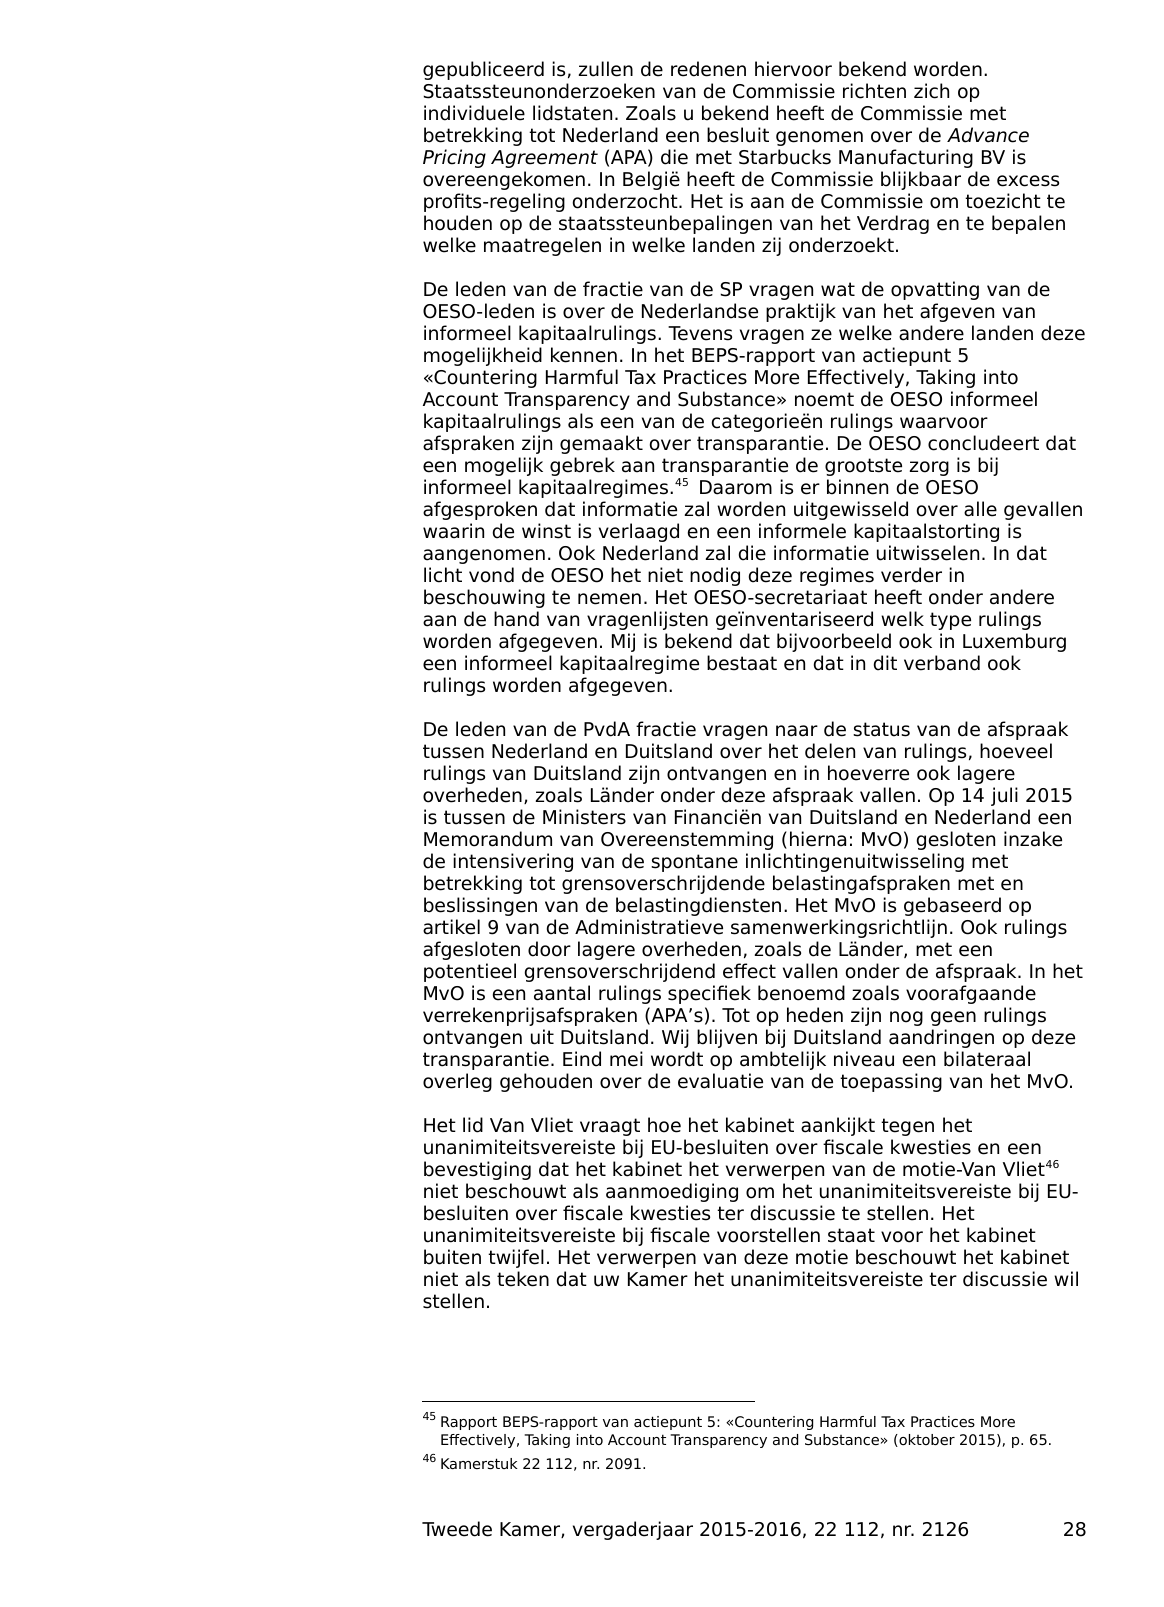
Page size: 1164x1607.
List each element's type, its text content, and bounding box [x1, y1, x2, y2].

text Rapport BEPS-rapport van actiepunt 5: «Countering Harmful Tax Practices More Effectively, Taking into Account Transparency and Substance» (oktober 2015), p. 65. [422, 1410, 1087, 1449]
text gepubliceerd is, zullen de redenen hiervoor bekend worden. Staatssteunonderzoeken van de Commissie richten zich op individuele lidstaten. Zoals u bekend heeft de Commissie met betrekking tot Nederland een besluit genomen over de Advance Pricing Agreement (APA) die met Starbucks Manufacturing BV is overeengekomen. In België heeft de Commissie blijkbaar de excess profits-regeling onderzocht. Het is aan de Commissie om toezicht te houden op de staatssteunbepalingen van het Verdrag en te bepalen welke maatregelen in welke landen zij onderzoekt. [422, 59, 1087, 257]
text Het lid Van Vliet vraagt hoe het kabinet aankijkt tegen het unanimiteitsvereiste bij EU-besluiten over fiscale kwesties en een bevestiging dat het kabinet het verwerpen van de motie-Van Vliet niet beschouwt als aanmoediging om het unanimiteitsvereiste bij EU-besluiten over fiscale kwesties ter discussie te stellen. Het unanimiteitsvereiste bij fiscale voorstellen staat voor het kabinet buiten twijfel. Het verwerpen van deze motie beschouwt het kabinet niet als teken dat uw Kamer het unanimiteitsvereiste ter discussie wil stellen. [422, 1115, 1087, 1312]
text De leden van de fractie van de SP vragen wat de opvatting van de OESO-leden is over de Nederlandse praktijk van het afgeven van informeel kapitaalrulings. Tevens vragen ze welke andere landen deze mogelijkheid kennen. In het BEPS-rapport van actiepunt 5 «Countering Harmful Tax Practices More Effectively, Taking into Account Transparency and Substance» noemt de OESO informeel kapitaalrulings als een van de categorieën rulings waarvoor afspraken zijn gemaakt over transparantie. De OESO concludeert dat een mogelijk gebrek aan transparantie de grootste zorg is bij informeel kapitaalregimes. Daarom is er binnen de OESO afgesproken dat informatie zal worden uitgewisseld over alle gevallen waarin de winst is verlaagd en een informele kapitaalstorting is aangenomen. Ook Nederland zal die informatie uitwisselen. In dat licht vond de OESO het niet nodig deze regimes verder in beschouwing te nemen. Het OESO-secretariaat heeft onder andere aan de hand van vragenlijsten geïnventariseerd welk type rulings worden afgegeven. Mij is bekend dat bijvoorbeeld ook in Luxemburg een informeel kapitaalregime bestaat en dat in dit verband ook rulings worden afgegeven. [422, 279, 1087, 697]
text Kamerstuk 22 112, nr. 2091. [422, 1452, 1087, 1474]
text De leden van de PvdA fractie vragen naar de status van de afspraak tussen Nederland en Duitsland over het delen van rulings, hoeveel rulings van Duitsland zijn ontvangen en in hoeverre ook lagere overheden, zoals Länder onder deze afspraak vallen. Op 14 juli 2015 is tussen de Ministers van Financiën van Duitsland en Nederland een Memorandum van Overeenstemming (hierna: MvO) gesloten inzake de intensivering van de spontane inlichtingenuitwisseling met betrekking tot grensoverschrijdende belastingafspraken met en beslissingen van de belastingdiensten. Het MvO is gebaseerd op artikel 9 van de Administratieve samenwerkingsrichtlijn. Ook rulings afgesloten door lagere overheden, zoals de Länder, met een potentieel grensoverschrijdend effect vallen onder de afspraak. In het MvO is een aantal rulings specifiek benoemd zoals voorafgaande verrekenprijsafspraken (APA’s). Tot op heden zijn nog geen rulings ontvangen uit Duitsland. Wij blijven bij Duitsland aandringen op deze transparantie. Eind mei wordt op ambtelijk niveau een bilateraal overleg gehouden over de evaluatie van de toepassing van het MvO. [422, 719, 1087, 1092]
